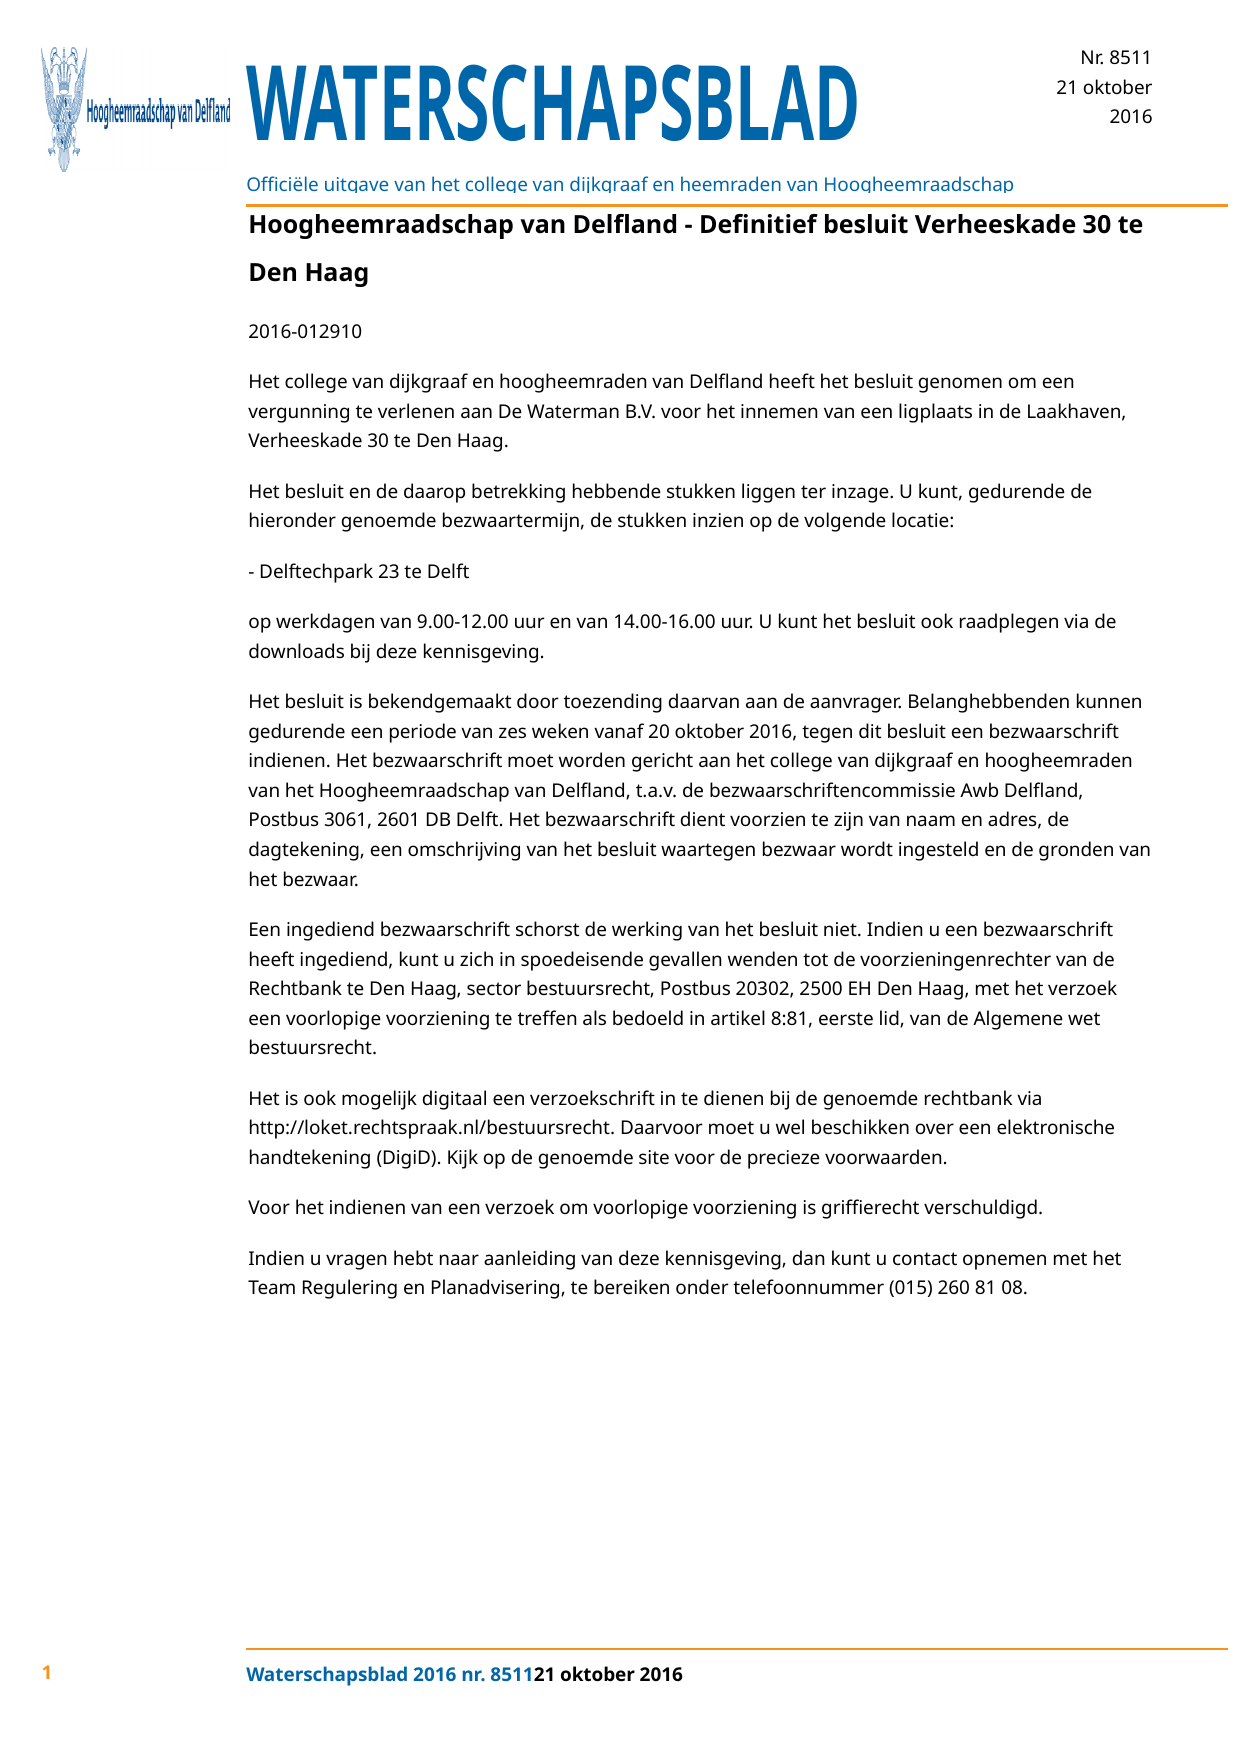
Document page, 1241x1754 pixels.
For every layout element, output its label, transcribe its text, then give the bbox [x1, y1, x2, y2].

text Voor het indienen van een verzoek om voorlopige voorziening is griffierecht verschuldigd. [248, 1194, 1152, 1220]
text op werkdagen van 9.00-12.00 uur en van 14.00-16.00 uur. U kunt het besluit ook raadplegen via de downloads bij deze kennisgeving. [248, 608, 1152, 664]
text Het college van dijkgraaf en hoogheemraden van Delfland heeft het besluit genomen om een vergunning te verlenen aan De Waterman B.V. voor het innemen van een ligplaats in de Laakhaven, Verheeskade 30 te Den Haag. [248, 368, 1152, 453]
text Hoogheemraadschap van Delfland - Definitief besluit Verheeskade 30 te Den Haag [248, 207, 1152, 288]
text Een ingediend bezwaarschrift schorst de werking van het besluit niet. Indien u een bezwaarschrift heeft ingediend, kunt u zich in spoedeisende gevallen wenden tot de voorzieningenrechter van de Rechtbank te Den Haag, sector bestuursrecht, Postbus 20302, 2500 EH Den Haag, met het verzoek een voorlopige voorziening te treffen als bedoeld in artikel 8:81, eerste lid, van de Algemene wet bestuursrecht. [248, 916, 1152, 1060]
text Het besluit is bekendgemaakt door toezending daarvan aan de aanvrager. Belanghebbenden kunnen gedurende een periode van zes weken vanaf 20 oktober 2016, tegen dit besluit een bezwaarschrift indienen. Het bezwaarschrift moet worden gericht aan het college van dijkgraaf en hoogheemraden van het Hoogheemraadschap van Delfland, t.a.v. de bezwaarschriftencommissie Awb Delfland, Postbus 3061, 2601 DB Delft. Het bezwaarschrift dient voorzien te zijn van naam en adres, de dagtekening, een omschrijving van het besluit waartegen bezwaar wordt ingesteld en de gronden van het bezwaar. [248, 688, 1152, 892]
picture [41, 47, 231, 172]
text 2016-012910 [248, 318, 1152, 344]
text Het besluit en de daarop betrekking hebbende stukken liggen ter inzage. U kunt, gedurende de hieronder genoemde bezwaartermijn, de stukken inzien op de volgende locatie: [248, 478, 1152, 533]
text - Delftechpark 23 te Delft [248, 558, 1152, 584]
text Het is ook mogelijk digitaal een verzoekschrift in te dienen bij de genoemde rechtbank via http://loket.rechtspraak.nl/bestuursrecht. Daarvoor moet u wel beschikken over een elektronische handtekening (DigiD). Kijk op de genoemde site voor de precieze voorwaarden. [248, 1085, 1152, 1170]
text Indien u vragen hebt naar aanleiding van deze kennisgeving, dan kunt u contact opnemen met het Team Regulering en Planadvisering, te bereiken onder telefoonnummer (015) 260 81 08. [248, 1245, 1152, 1300]
